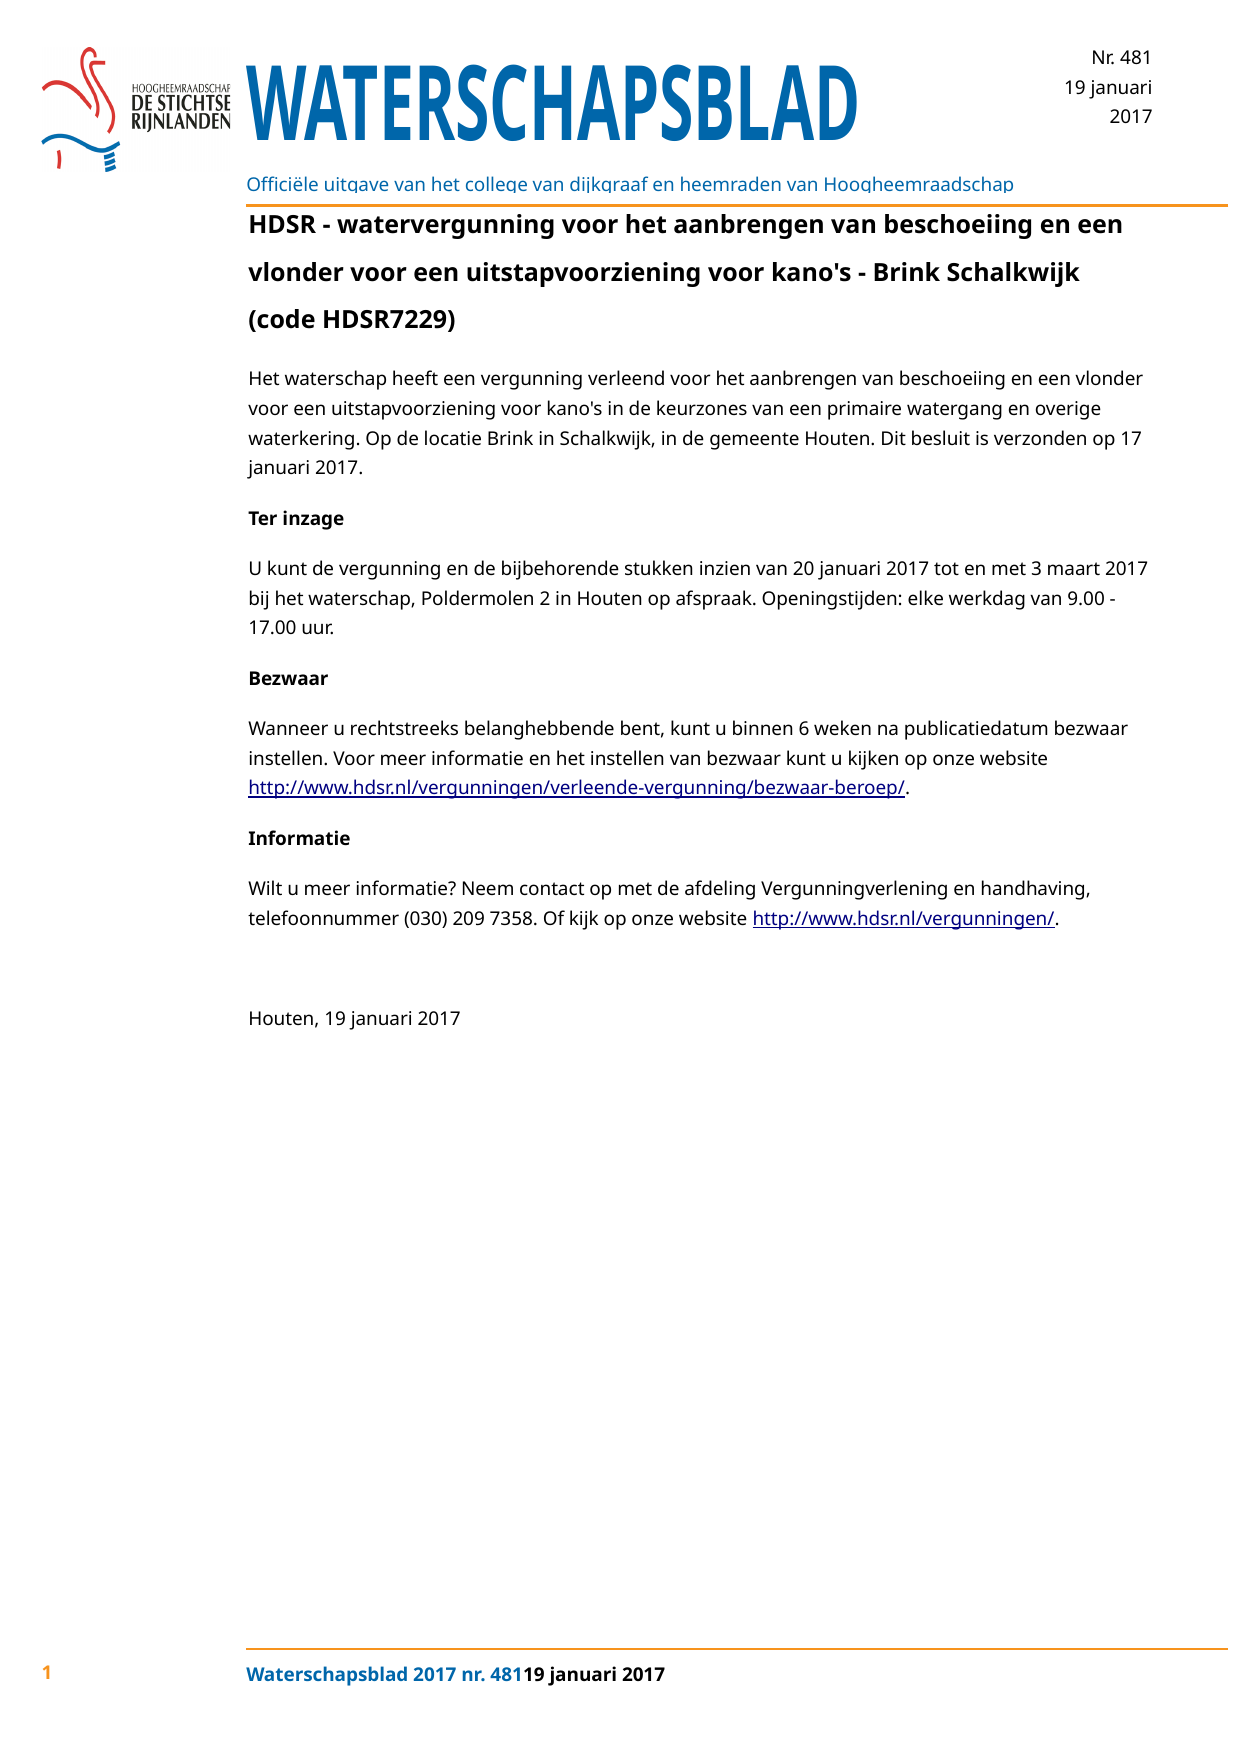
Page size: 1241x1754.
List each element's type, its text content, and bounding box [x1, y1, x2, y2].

text Het waterschap heeft een vergunning verleend voor het aanbrengen van beschoeiing en een vlonder voor een uitstapvoorziening voor kano's in de keurzones van een primaire watergang en overige waterkering. Op de locatie Brink in Schalkwijk, in de gemeente Houten. Dit besluit is verzonden op 17 januari 2017. [248, 366, 1152, 480]
text Wanneer u rechtstreeks belanghebbende bent, kunt u binnen 6 weken na publicatiedatum bezwaar instellen. Voor meer informatie en het instellen van bezwaar kunt u kijken op onze website http://www.hdsr.nl/vergunningen/verleende-vergunning/bezwaar-beroep/. [248, 715, 1152, 800]
text Informatie [248, 825, 1152, 850]
picture [41, 47, 231, 172]
text Ter inzage [248, 505, 1152, 530]
text Bezwaar [248, 665, 1152, 690]
text Wilt u meer informatie? Neem contact op met de afdeling Vergunningverlening en handhaving, telefoonnummer (030) 209 7358. Of kijk op onze website http://www.hdsr.nl/vergunningen/. [248, 875, 1152, 930]
text HDSR - watervergunning voor het aanbrengen van beschoeiing en een vlonder voor een uitstapvoorziening voor kano's - Brink Schalkwijk (code HDSR7229) [248, 207, 1152, 336]
text U kunt de vergunning en de bijbehorende stukken inzien van 20 januari 2017 tot en met 3 maart 2017 bij het waterschap, Poldermolen 2 in Houten op afspraak. Openingstijden: elke werkdag van 9.00 - 17.00 uur. [248, 555, 1152, 640]
text Houten, 19 januari 2017 [248, 1006, 1152, 1031]
